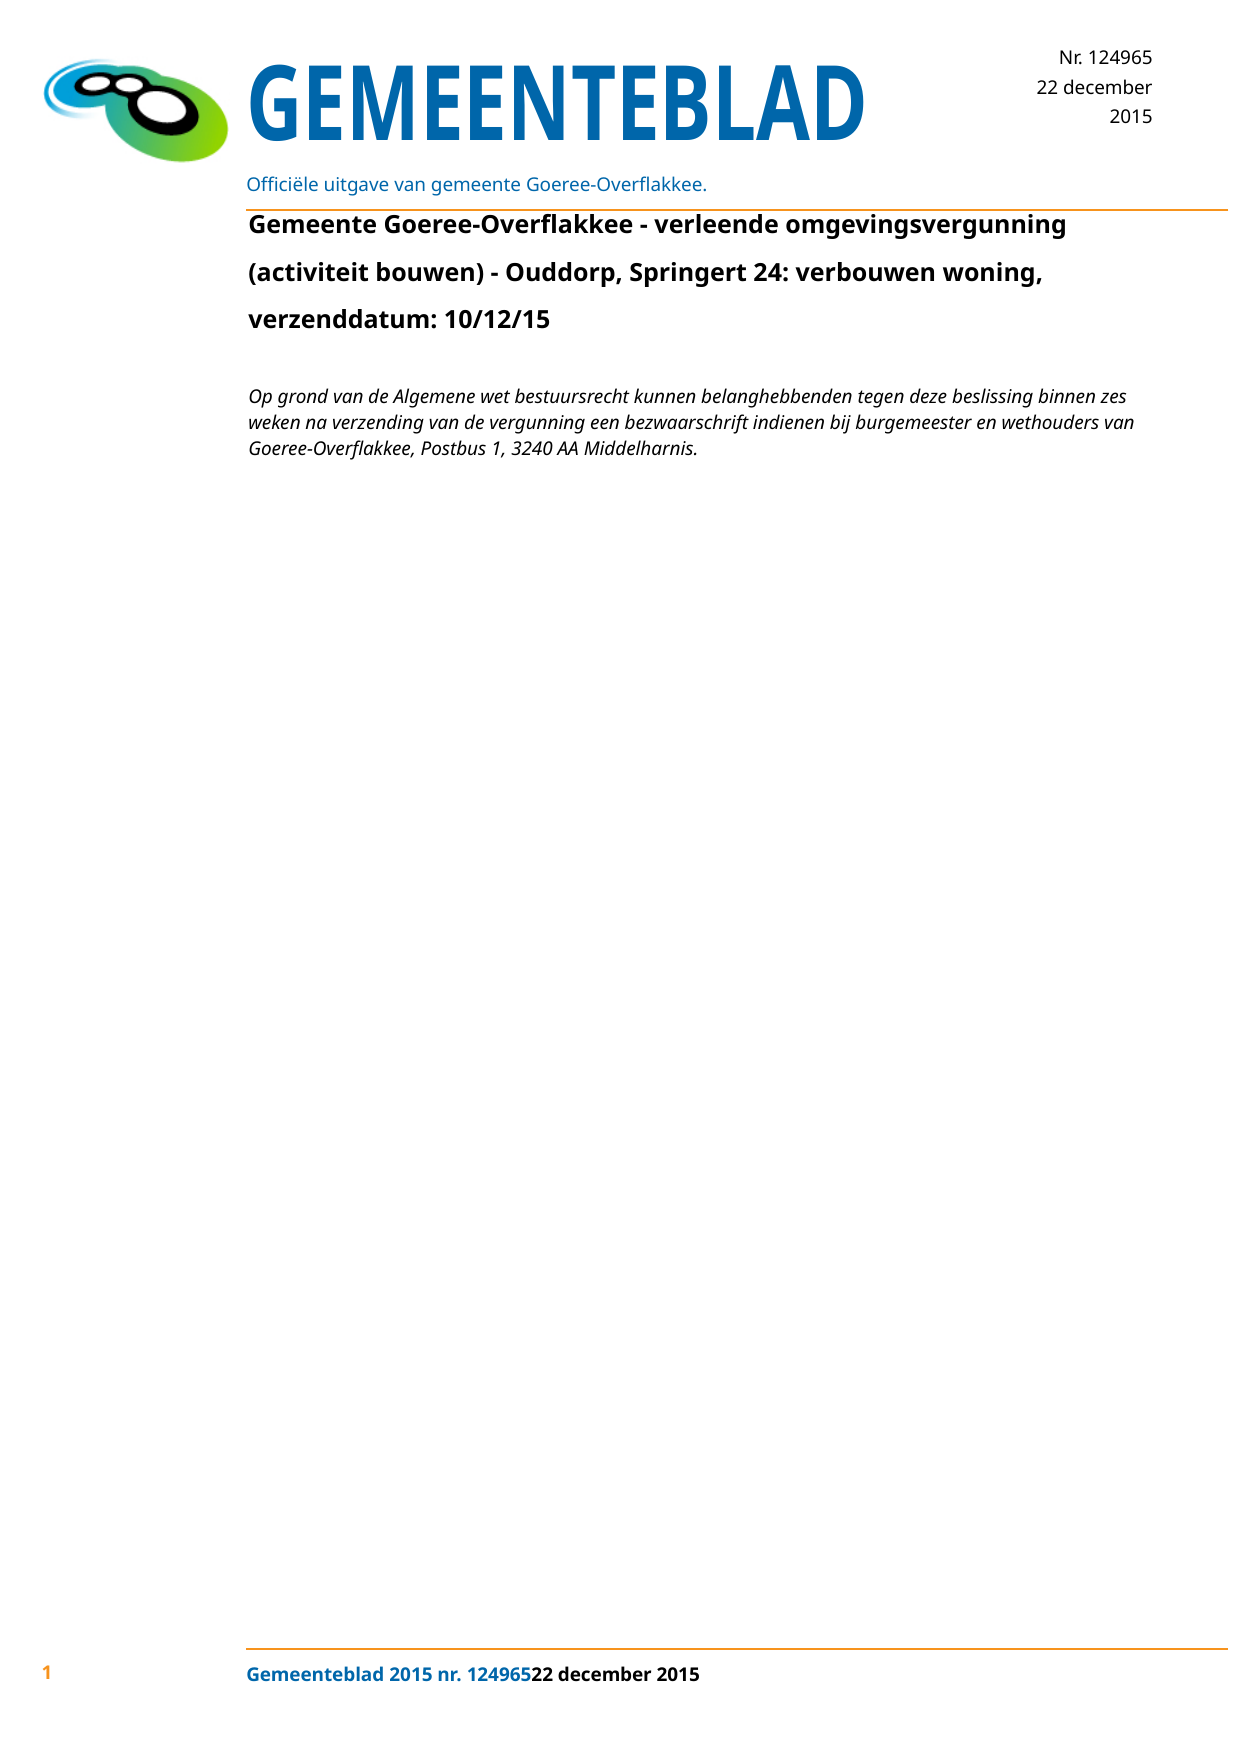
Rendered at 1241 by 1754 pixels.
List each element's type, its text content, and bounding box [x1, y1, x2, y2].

text Op grond van de Algemene wet bestuursrecht kunnen belanghebbenden tegen deze beslissing binnen zes weken na verzending van de vergunning een bezwaarschrift indienen bij burgemeester en wethouders van Goeree-Overflakkee, Postbus 1, 3240 AA Middelharnis. [248, 384, 1152, 461]
picture [41, 47, 231, 172]
text Gemeente Goeree-Overflakkee - verleende omgevingsvergunning (activiteit bouwen) - Ouddorp, Springert 24: verbouwen woning, verzenddatum: 10/12/15 [248, 211, 1152, 336]
